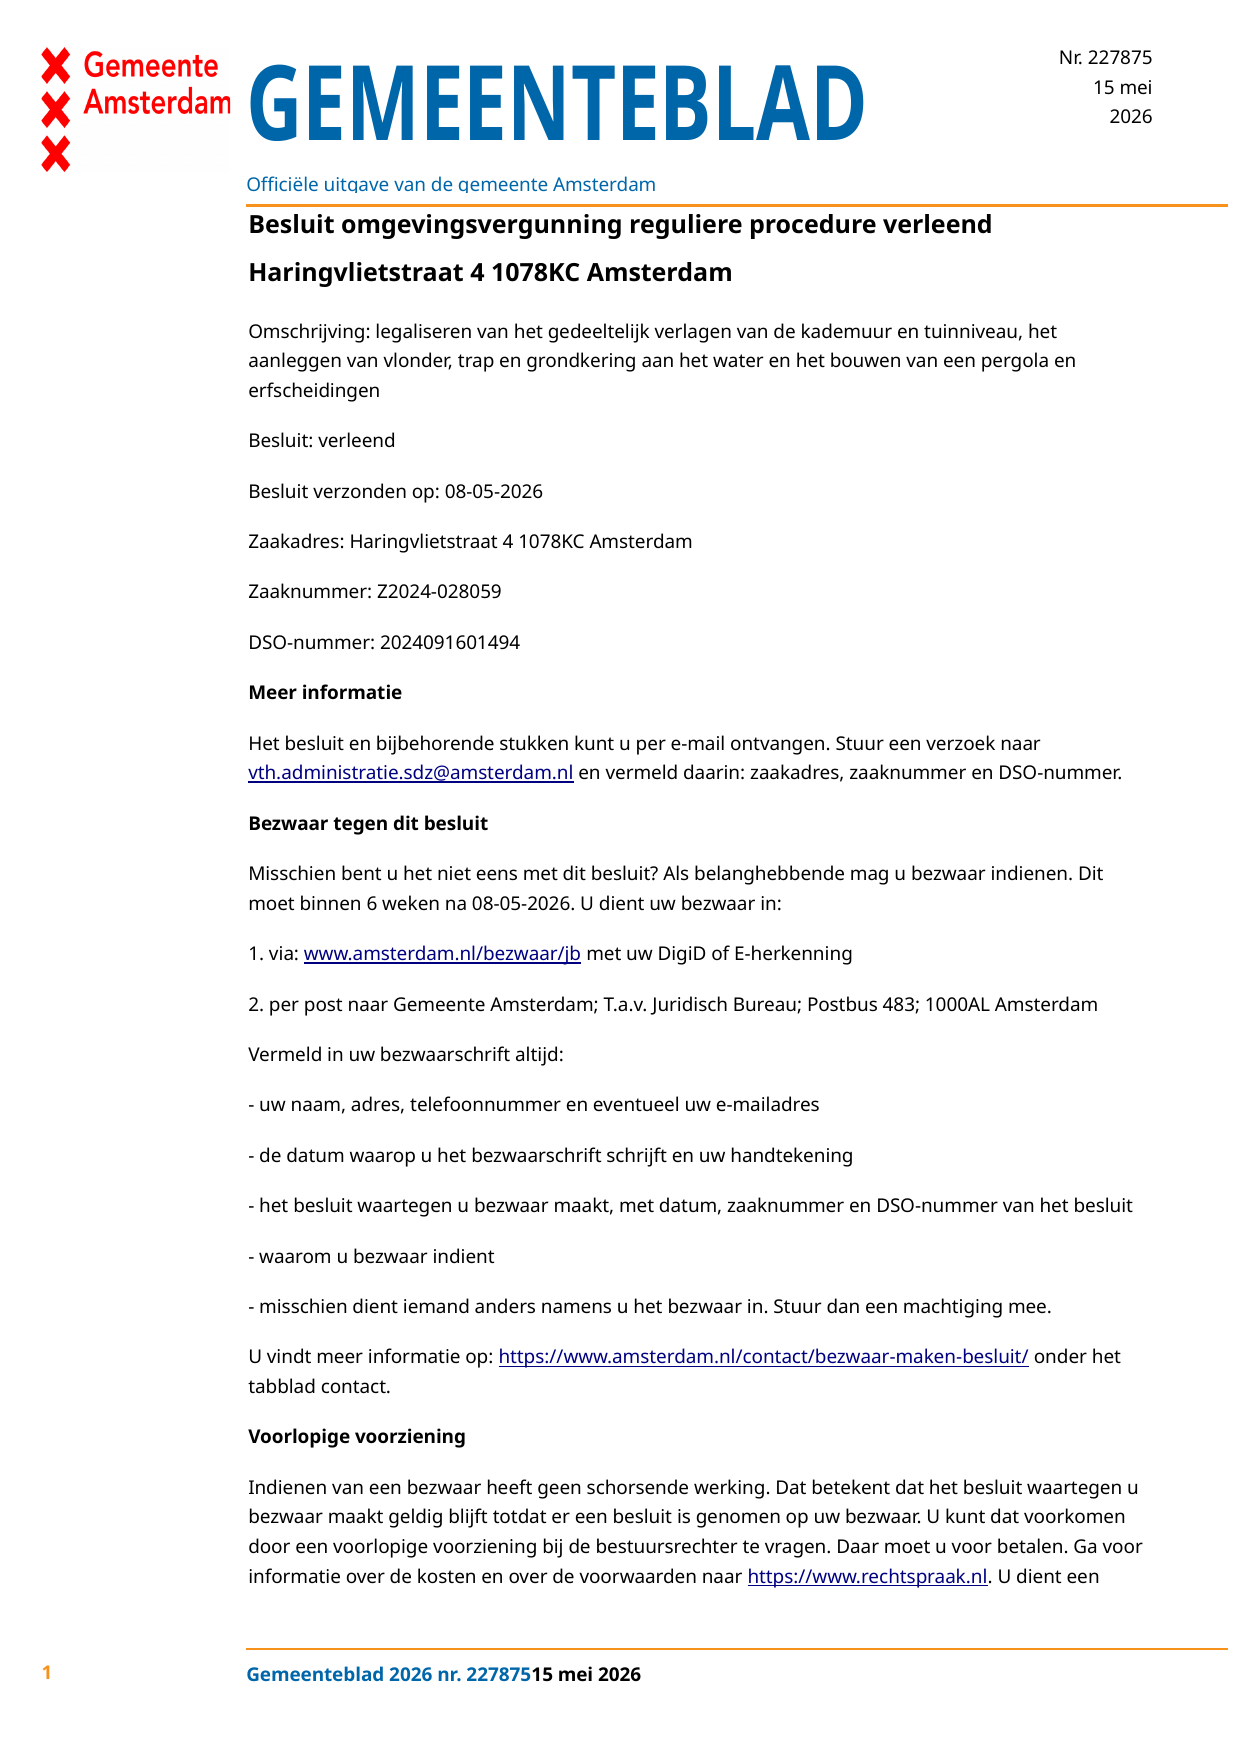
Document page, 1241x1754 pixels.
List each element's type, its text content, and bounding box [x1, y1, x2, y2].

text Bezwaar tegen dit besluit [248, 810, 1152, 836]
text Het besluit en bijbehorende stukken kunt u per e-mail ontvangen. Stuur een verzoek naar vth.administratie.sdz@amsterdam.nl en vermeld daarin: zaakadres, zaaknummer en DSO-nummer. [248, 730, 1152, 785]
text Besluit verzonden op: 08-05-2026 [248, 478, 1152, 504]
text Zaakadres: Haringvlietstraat 4 1078KC Amsterdam [248, 528, 1152, 554]
text 2. per post naar Gemeente Amsterdam; T.a.v. Juridisch Bureau; Postbus 483; 1000AL Amsterdam [248, 991, 1152, 1017]
text Misschien bent u het niet eens met dit besluit? Als belanghebbende mag u bezwaar indienen. Dit moet binnen 6 weken na 08-05-2026. U dient uw bezwaar in: [248, 860, 1152, 916]
text - de datum waarop u het bezwaarschrift schrijft en uw handtekening [248, 1142, 1152, 1168]
text Vermeld in uw bezwaarschrift altijd: [248, 1041, 1152, 1067]
text U vindt meer informatie op: https://www.amsterdam.nl/contact/bezwaar-maken-besluit/ onder het tabblad contact. [248, 1344, 1152, 1399]
text Omschrijving: legaliseren van het gedeeltelijk verlagen van de kademuur en tuinniveau, het aanleggen van vlonder, trap en grondkering aan het water en het bouwen van een pergola en erfscheidingen [248, 318, 1152, 403]
text DSO-nummer: 2024091601494 [248, 629, 1152, 655]
text - uw naam, adres, telefoonnummer en eventueel uw e-mailadres [248, 1092, 1152, 1117]
text - misschien dient iemand anders namens u het bezwaar in. Stuur dan een machtiging mee. [248, 1293, 1152, 1319]
text - het besluit waartegen u bezwaar maakt, met datum, zaaknummer en DSO-nummer van het besluit [248, 1192, 1152, 1218]
text Meer informatie [248, 679, 1152, 705]
text - waarom u bezwaar indient [248, 1243, 1152, 1269]
text Voorlopige voorziening [248, 1424, 1152, 1449]
text Zaaknummer: Z2024-028059 [248, 579, 1152, 604]
text 1. via: www.amsterdam.nl/bezwaar/jb met uw DigiD of E-herkenning [248, 940, 1152, 966]
text Besluit: verleend [248, 427, 1152, 453]
text Indienen van een bezwaar heeft geen schorsende werking. Dat betekent dat het besluit waartegen u bezwaar maakt geldig blijft totdat er een besluit is genomen op uw bezwaar. U kunt dat voorkomen door een voorlopige voorziening bij de bestuursrechter te vragen. Daar moet u voor betalen. Ga voor informatie over de kosten en over de voorwaarden naar https://www.rechtspraak.nl. U dient een [248, 1474, 1152, 1589]
picture [41, 47, 231, 172]
text Besluit omgevingsvergunning reguliere procedure verleend Haringvlietstraat 4 1078KC Amsterdam [248, 207, 1152, 288]
